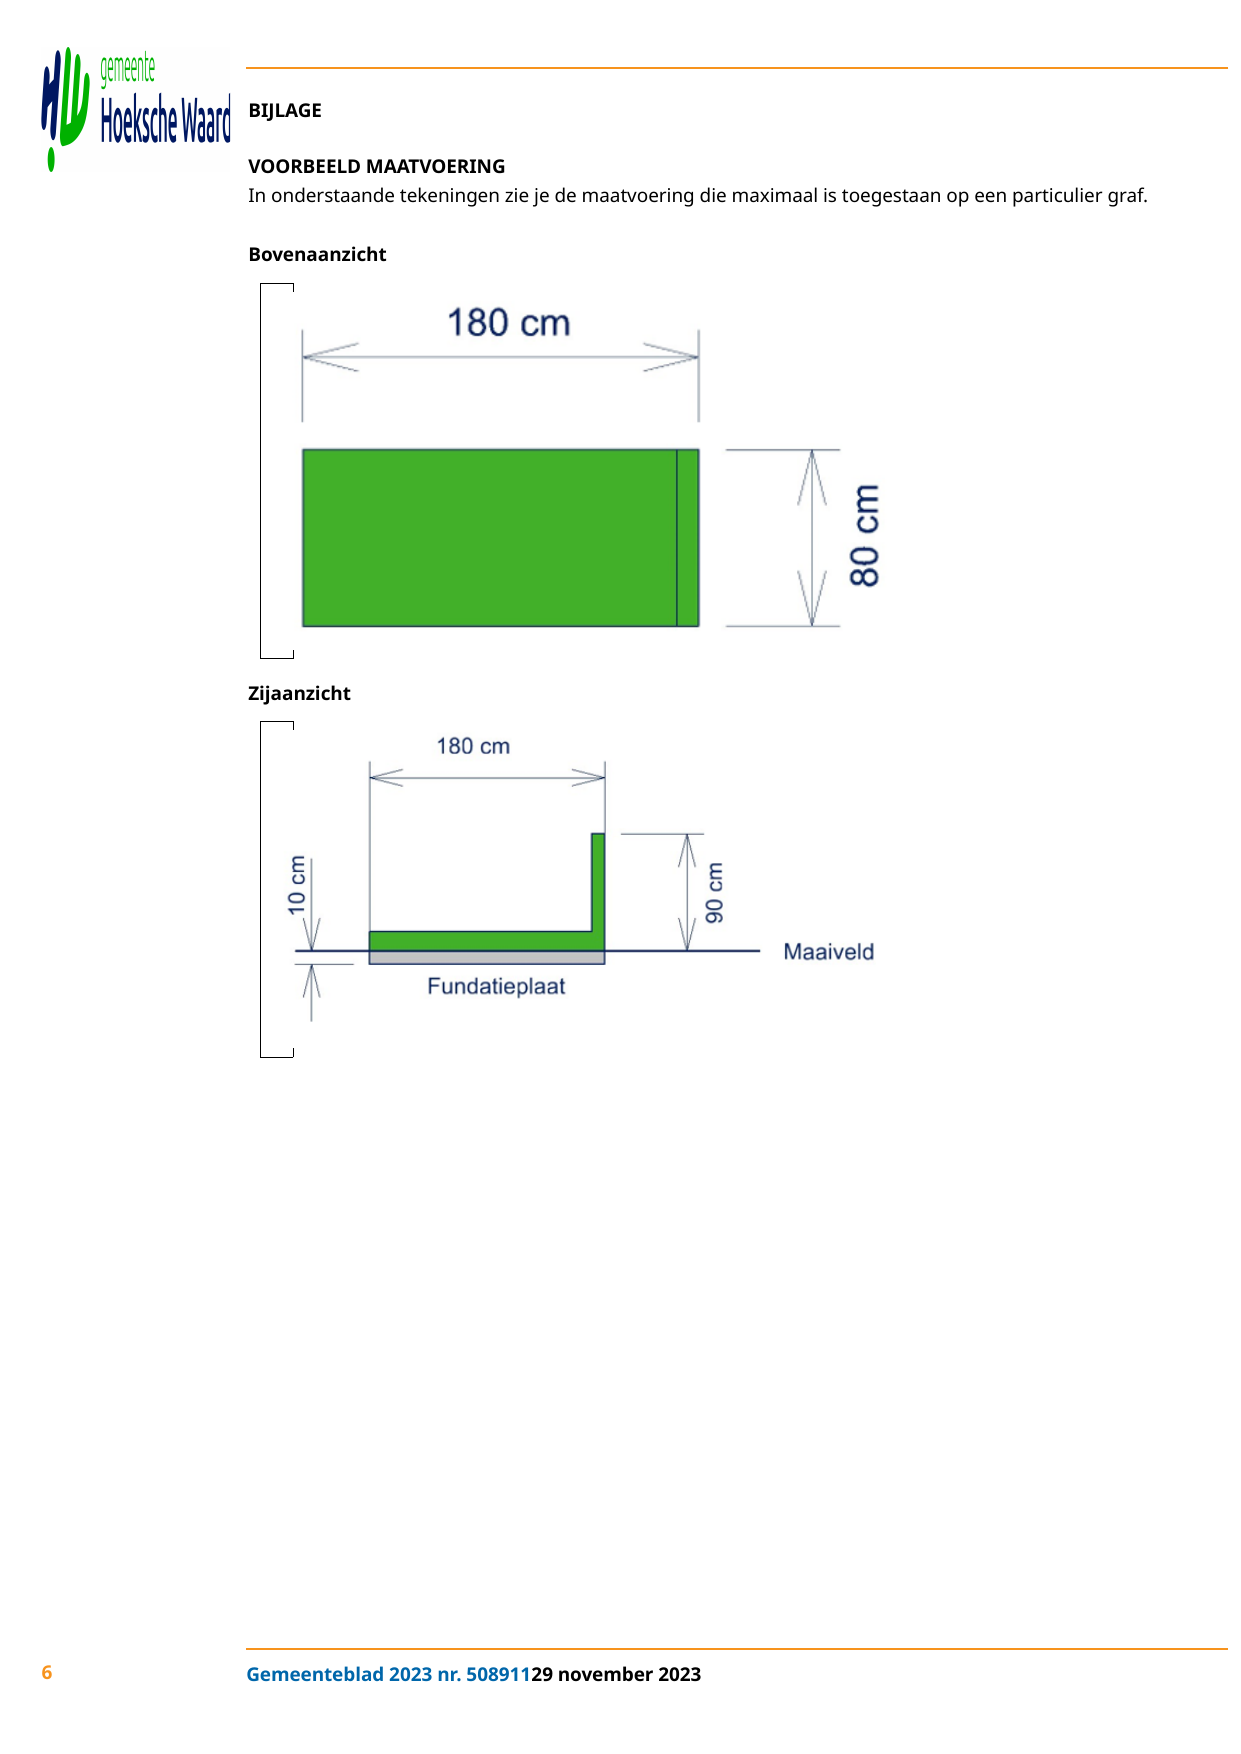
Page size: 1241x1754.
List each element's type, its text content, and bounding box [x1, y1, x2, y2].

text Bovenaanzicht [248, 242, 1152, 267]
text VOORBEELD MAATVOERING [248, 153, 1152, 179]
text In onderstaande tekeningen zie je de maatvoering die maximaal is toegestaan op een particulier graf. [248, 182, 1152, 208]
text Zijaanzicht [248, 680, 1152, 705]
picture [268, 730, 889, 1048]
text BIJLAGE [248, 95, 1152, 123]
picture [268, 292, 889, 650]
picture [41, 47, 231, 172]
